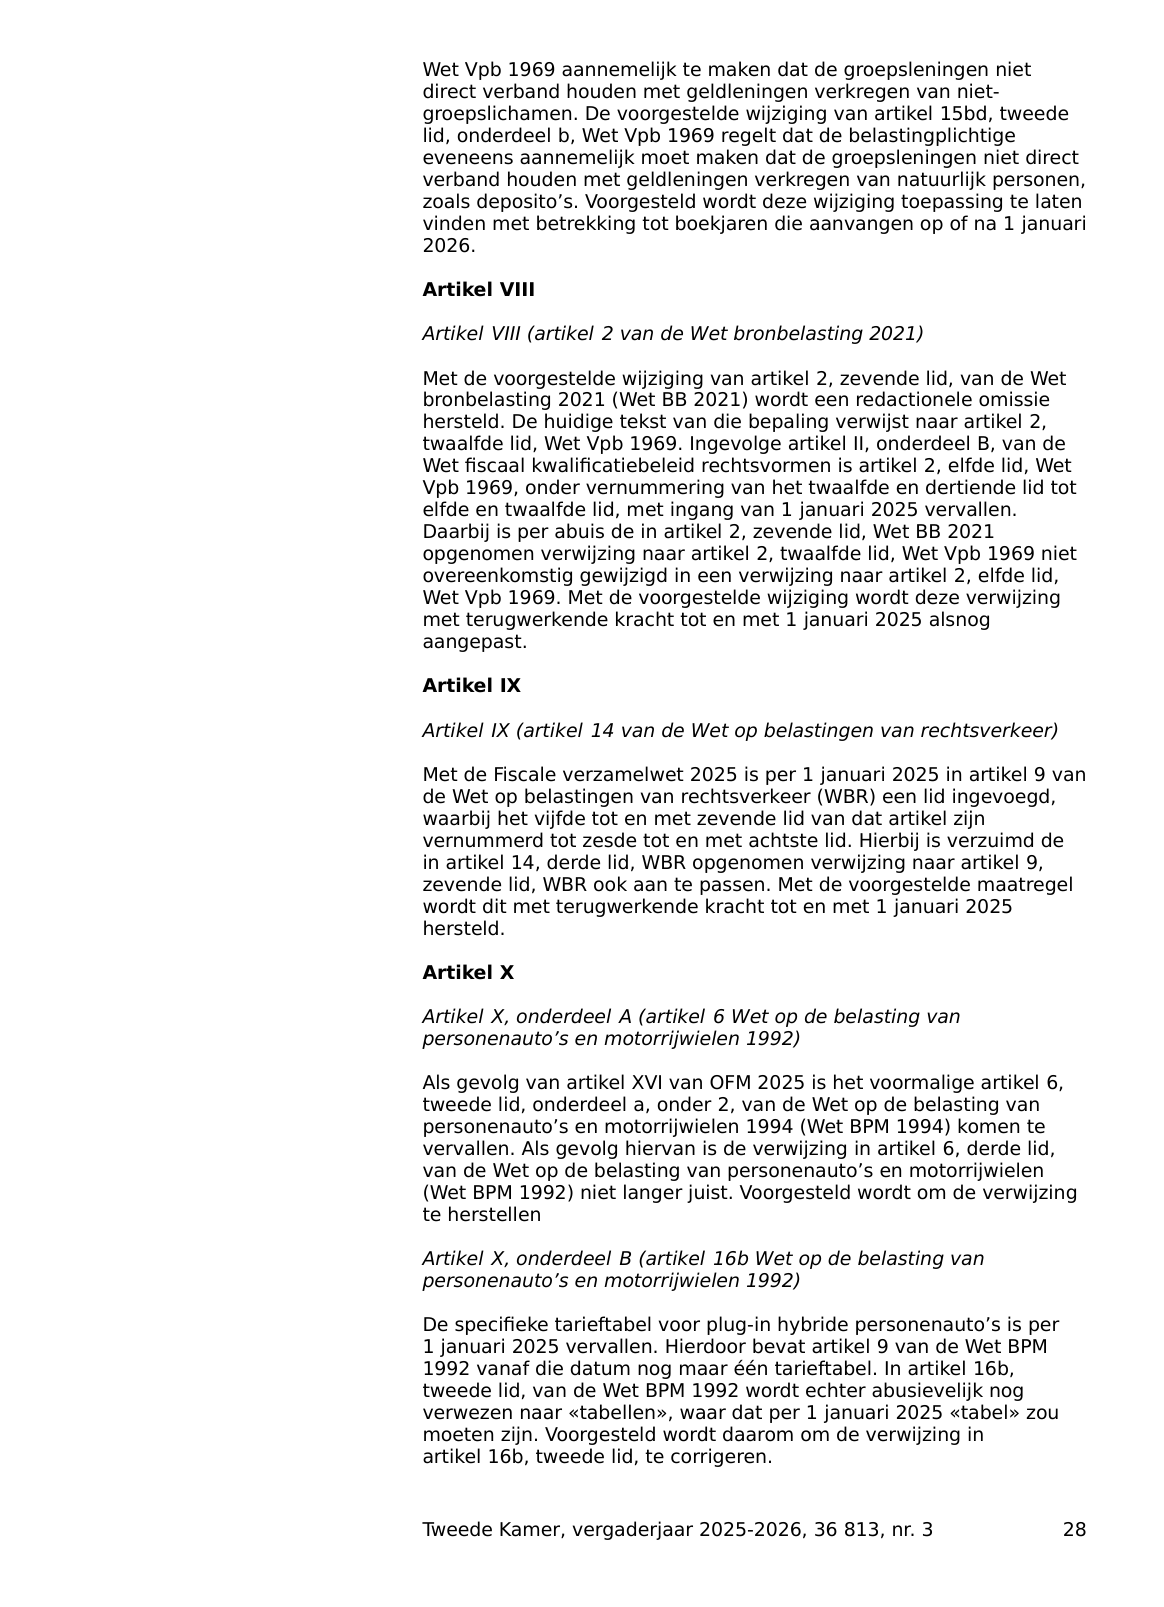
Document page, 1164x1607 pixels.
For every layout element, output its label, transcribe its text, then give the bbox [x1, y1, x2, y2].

subtitle Artikel VIII [422, 279, 1087, 301]
subtitle Artikel X [422, 962, 1087, 984]
subtitle Artikel IX (artikel 14 van de Wet op belastingen van rechtsverkeer) [422, 719, 1087, 741]
text De specifieke tarieftabel voor plug-in hybride personenauto’s is per 1 januari 2025 vervallen. Hierdoor bevat artikel 9 van de Wet BPM 1992 vanaf die datum nog maar één tarieftabel. In artikel 16b, tweede lid, van de Wet BPM 1992 wordt echter abusievelijk nog verwezen naar «tabellen», waar dat per 1 januari 2025 «tabel» zou moeten zijn. Voorgesteld wordt daarom om de verwijzing in artikel 16b, tweede lid, te corrigeren. [422, 1314, 1087, 1468]
text Met de voorgestelde wijziging van artikel 2, zevende lid, van de Wet bronbelasting 2021 (Wet BB 2021) wordt een redactionele omissie hersteld. De huidige tekst van die bepaling verwijst naar artikel 2, twaalfde lid, Wet Vpb 1969. Ingevolge artikel II, onderdeel B, van de Wet fiscaal kwalificatiebeleid rechtsvormen is artikel 2, elfde lid, Wet Vpb 1969, onder vernummering van het twaalfde en dertiende lid tot elfde en twaalfde lid, met ingang van 1 januari 2025 vervallen. Daarbij is per abuis de in artikel 2, zevende lid, Wet BB 2021 opgenomen verwijzing naar artikel 2, twaalfde lid, Wet Vpb 1969 niet overeenkomstig gewijzigd in een verwijzing naar artikel 2, elfde lid, Wet Vpb 1969. Met de voorgestelde wijziging wordt deze verwijzing met terugwerkende kracht tot en met 1 januari 2025 alsnog aangepast. [422, 367, 1087, 653]
subtitle Artikel IX [422, 675, 1087, 697]
text Als gevolg van artikel XVI van OFM 2025 is het voormalige artikel 6, tweede lid, onderdeel a, onder 2, van de Wet op de belasting van personenauto’s en motorrijwielen 1994 (Wet BPM 1994) komen te vervallen. Als gevolg hiervan is de verwijzing in artikel 6, derde lid, van de Wet op de belasting van personenauto’s en motorrijwielen (Wet BPM 1992) niet langer juist. Voorgesteld wordt om de verwijzing te herstellen [422, 1072, 1087, 1226]
subtitle Artikel VIII (artikel 2 van de Wet bronbelasting 2021) [422, 323, 1087, 345]
subtitle Artikel X, onderdeel B (artikel 16b Wet op de belasting van personenauto’s en motorrijwielen 1992) [422, 1248, 1087, 1292]
text Met de Fiscale verzamelwet 2025 is per 1 januari 2025 in artikel 9 van de Wet op belastingen van rechtsverkeer (WBR) een lid ingevoegd, waarbij het vijfde tot en met zevende lid van dat artikel zijn vernummerd tot zesde tot en met achtste lid. Hierbij is verzuimd de in artikel 14, derde lid, WBR opgenomen verwijzing naar artikel 9, zevende lid, WBR ook aan te passen. Met de voorgestelde maatregel wordt dit met terugwerkende kracht tot en met 1 januari 2025 hersteld. [422, 764, 1087, 939]
subtitle Artikel X, onderdeel A (artikel 6 Wet op de belasting van personenauto’s en motorrijwielen 1992) [422, 1006, 1087, 1050]
text Wet Vpb 1969 aannemelijk te maken dat de groepsleningen niet direct verband houden met geldleningen verkregen van niet-groepslichamen. De voorgestelde wijziging van artikel 15bd, tweede lid, onderdeel b, Wet Vpb 1969 regelt dat de belastingplichtige eveneens aannemelijk moet maken dat de groepsleningen niet direct verband houden met geldleningen verkregen van natuurlijk personen, zoals deposito’s. Voorgesteld wordt deze wijziging toepassing te laten vinden met betrekking tot boekjaren die aanvangen op of na 1 januari 2026. [422, 59, 1087, 257]
